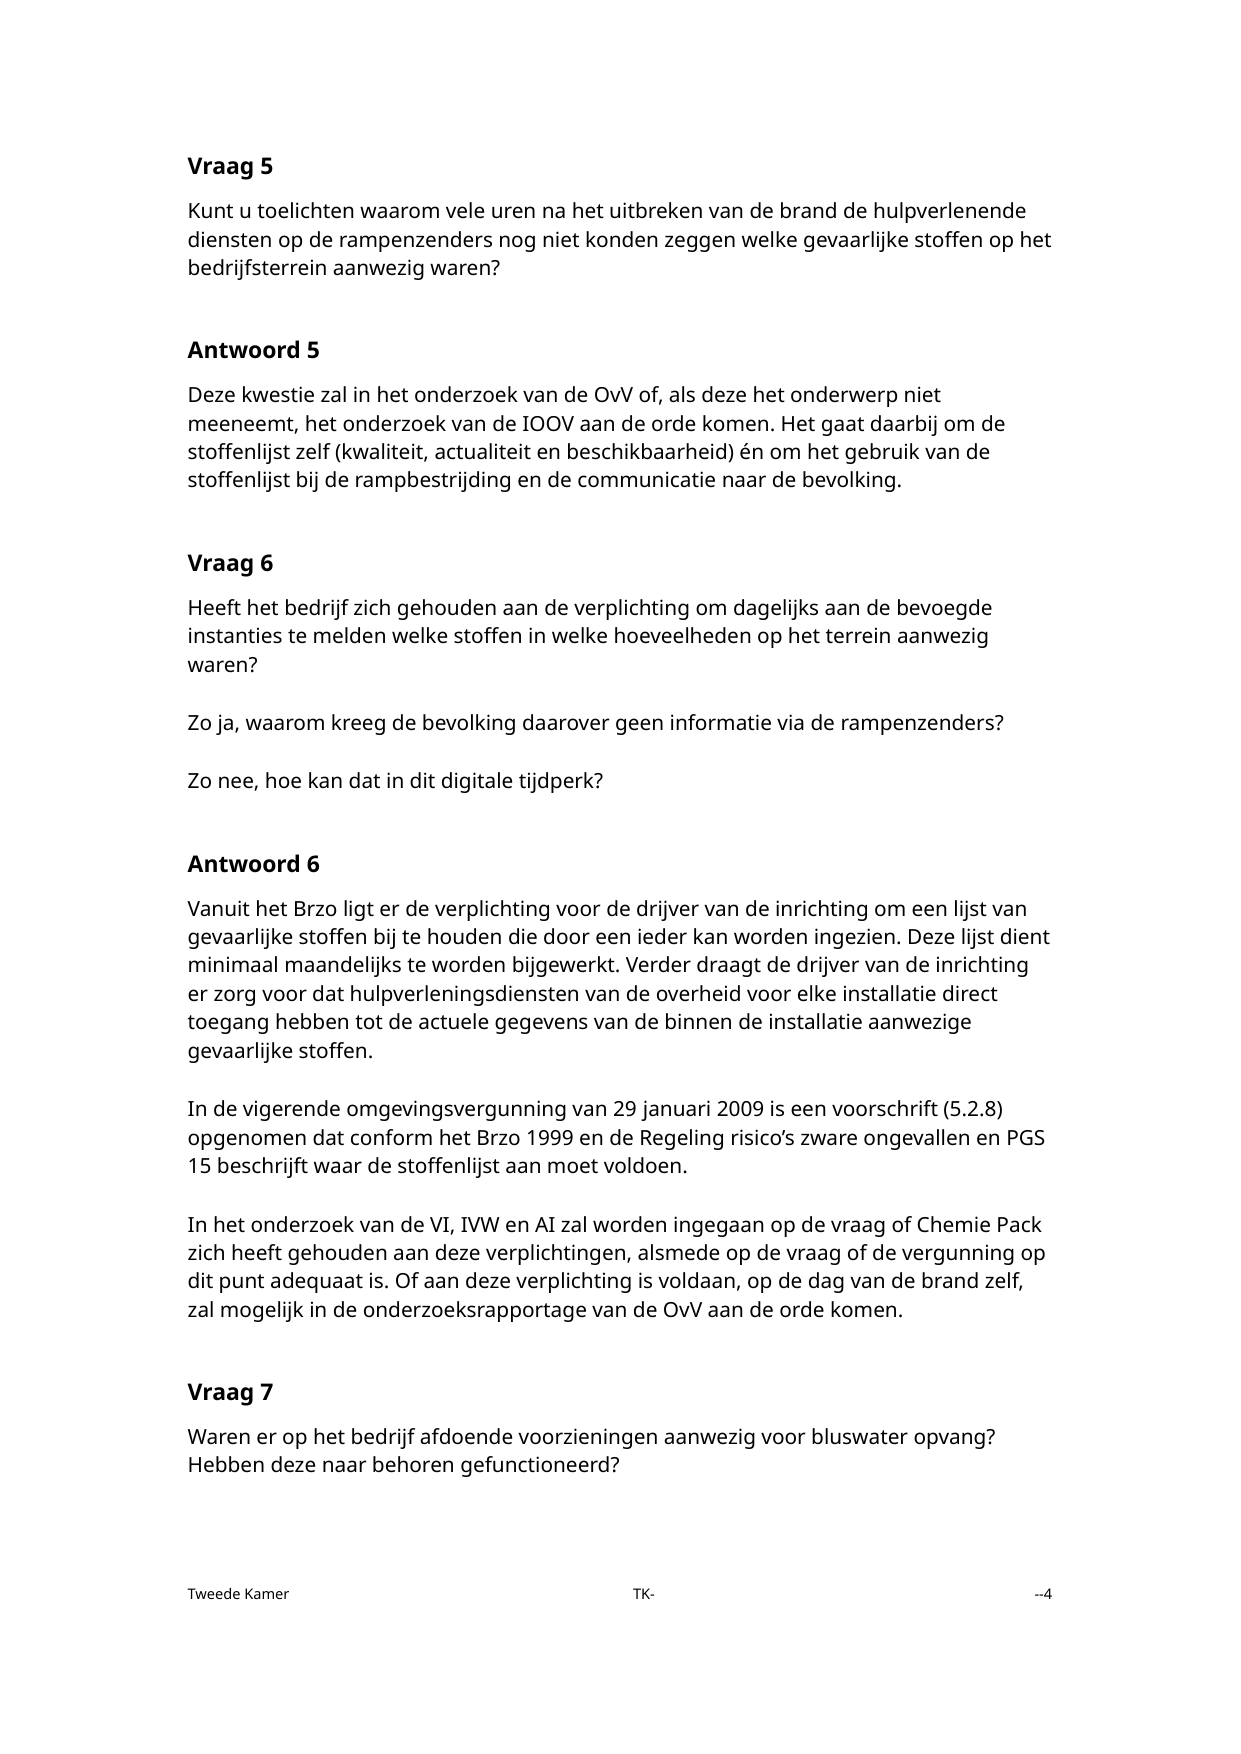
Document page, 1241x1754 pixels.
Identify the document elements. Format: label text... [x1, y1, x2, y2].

text In het onderzoek van de VI, IVW en AI zal worden ingegaan op de vraag of Chemie Pack zich heeft gehouden aan deze verplichtingen, alsmede op de vraag of de vergunning op dit punt adequaat is. Of aan deze verplichting is voldaan, op de dag van de brand zelf, zal mogelijk in de onderzoeksrapportage van de OvV aan de orde komen. [187, 1210, 1053, 1323]
subtitle Vraag 5 [187, 150, 1053, 181]
text Zo ja, waarom kreeg de bevolking daarover geen informatie via de rampenzenders? [187, 708, 1053, 737]
text Waren er op het bedrijf afdoende voorzieningen aanwezig voor bluswater opvang? Hebben deze naar behoren gefunctioneerd? [187, 1422, 1053, 1479]
text Deze kwestie zal in het onderzoek van de OvV of, als deze het onderwerp niet meeneemt, het onderzoek van de IOOV aan de orde komen. Het gaat daarbij om de stoffenlijst zelf (kwaliteit, actualiteit en beschikbaarheid) én om het gebruik van de stoffenlijst bij de rampbestrijding en de communicatie naar de bevolking. [187, 380, 1053, 494]
subtitle Vraag 7 [187, 1376, 1053, 1407]
text Kunt u toelichten waarom vele uren na het uitbreken van de brand de hulpverlenende diensten op de rampenzenders nog niet konden zeggen welke gevaarlijke stoffen op het bedrijfsterrein aanwezig waren? [187, 196, 1053, 282]
subtitle Vraag 6 [187, 547, 1053, 578]
text Heeft het bedrijf zich gehouden aan de verplichting om dagelijks aan de bevoegde instanties te melden welke stoffen in welke hoeveelheden op het terrein aanwezig waren? [187, 593, 1053, 678]
subtitle Antwoord 6 [187, 847, 1053, 879]
text In de vigerende omgevingsvergunning van 29 januari 2009 is een voorschrift (5.2.8) opgenomen dat conform het Brzo 1999 en de Regeling risico’s zware ongevallen en PGS 15 beschrijft waar de stoffenlijst aan moet voldoen. [187, 1094, 1053, 1180]
subtitle Antwoord 5 [187, 334, 1053, 365]
text Vanuit het Brzo ligt er de verplichting voor de drijver van de inrichting om een lijst van gevaarlijke stoffen bij te houden die door een ieder kan worden ingezien. Deze lijst dient minimaal maandelijks te worden bijgewerkt. Verder draagt de drijver van de inrichting er zorg voor dat hulpverleningsdiensten van de overheid voor elke installatie direct toegang hebben tot de actuele gegevens van de binnen de installatie aanwezige gevaarlijke stoffen. [187, 894, 1053, 1064]
text Zo nee, hoe kan dat in dit digitale tijdperk? [187, 767, 1053, 795]
